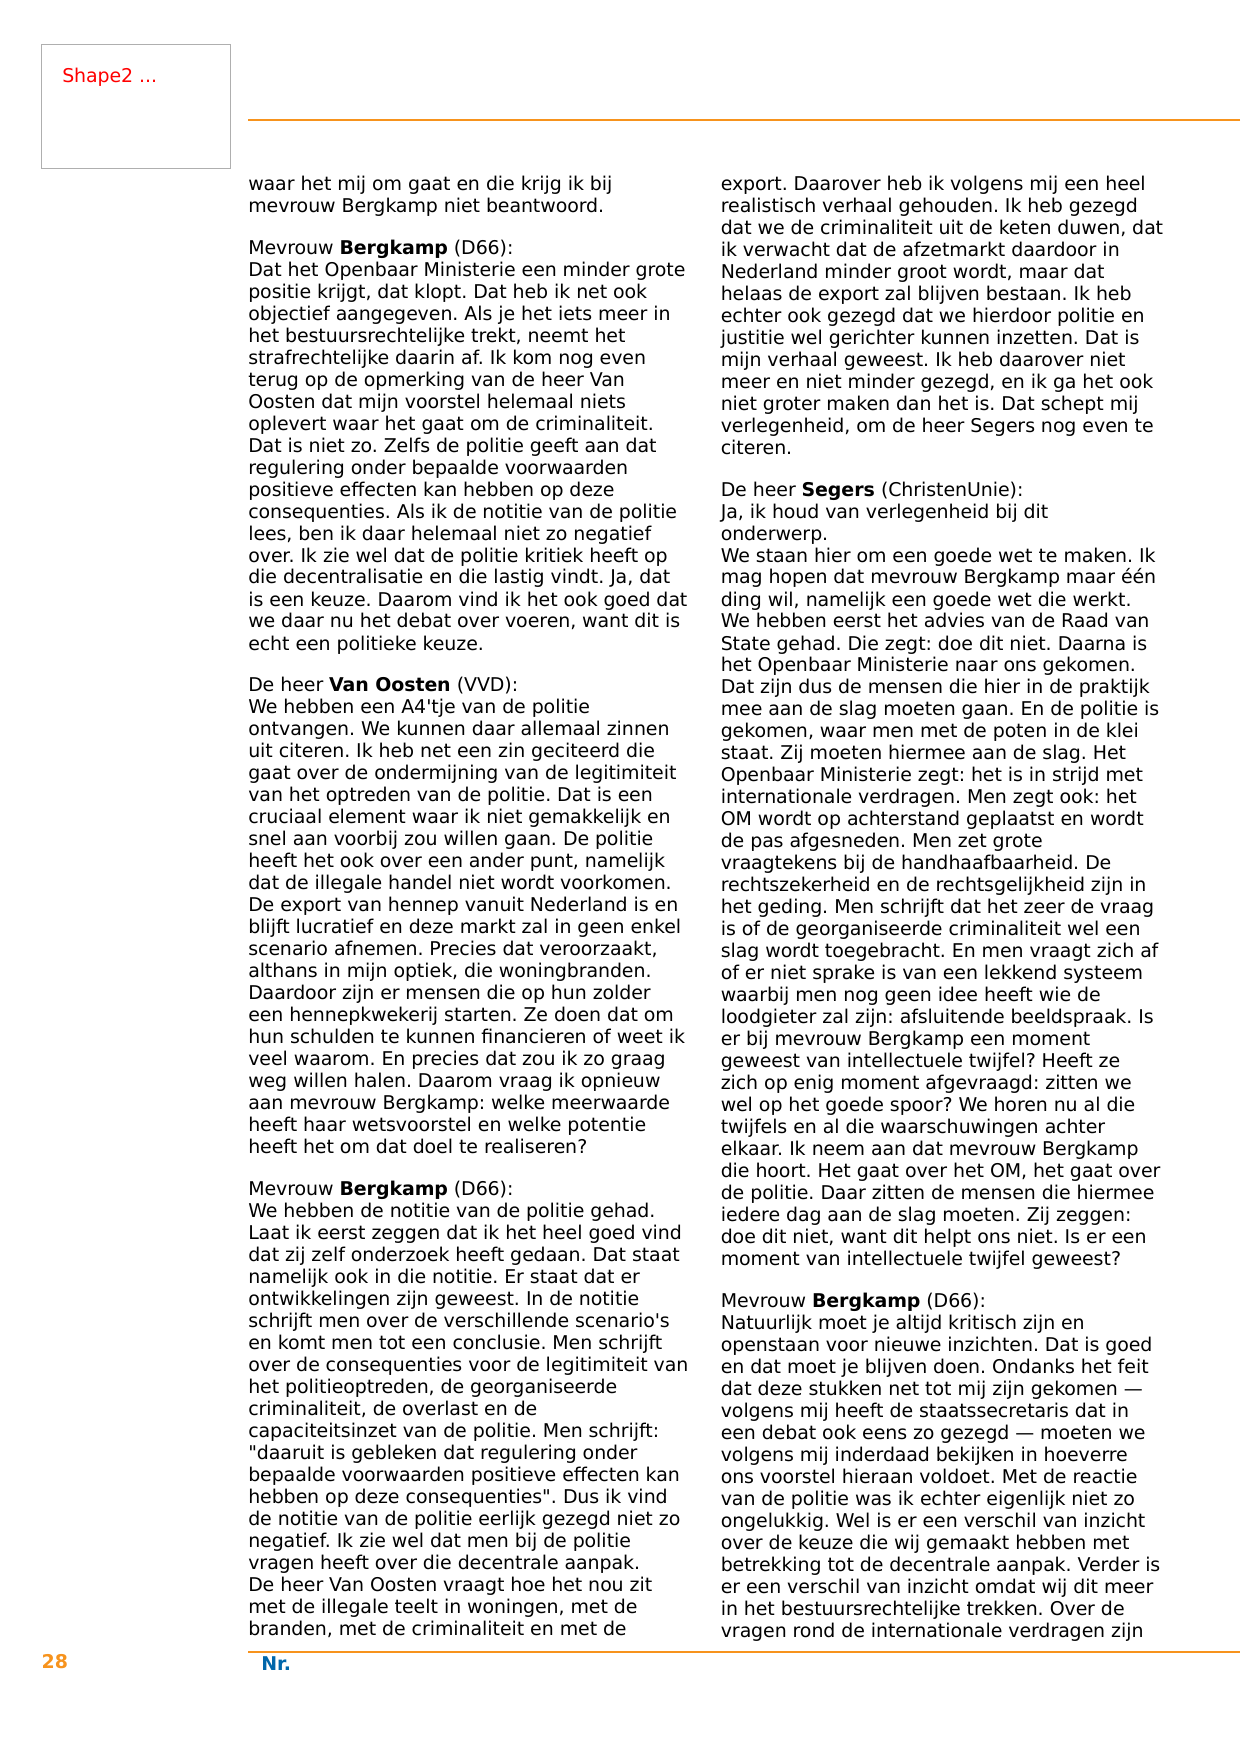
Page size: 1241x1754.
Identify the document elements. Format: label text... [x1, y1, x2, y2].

text Ja, ik houd van verlegenheid bij dit onderwerp. [721, 501, 1163, 544]
text Mevrouw Bergkamp (D66): [721, 1290, 1163, 1312]
text We hebben de notitie van de politie gehad. Laat ik eerst zeggen dat ik het heel goed vind dat zij zelf onderzoek heeft gedaan. Dat staat namelijk ook in die notitie. Er staat dat er ontwikkelingen zijn geweest. In de notitie schrijft men over de verschillende scenario's en komt men tot een conclusie. Men schrijft over de consequenties voor de legitimiteit van het politieoptreden, de georganiseerde criminaliteit, de overlast en de capaciteitsinzet van de politie. Men schrijft: "daaruit is gebleken dat regulering onder bepaalde voorwaarden positieve effecten kan hebben op deze consequenties". Dus ik vind de notitie van de politie eerlijk gezegd niet zo negatief. Ik zie wel dat men bij de politie vragen heeft over die decentrale aanpak. [248, 1200, 691, 1573]
text De heer Van Oosten (VVD): [248, 674, 691, 696]
text waar het mij om gaat en die krijg ik bij mevrouw Bergkamp niet beantwoord. [248, 173, 691, 217]
text Natuurlijk moet je altijd kritisch zijn en openstaan voor nieuwe inzichten. Dat is goed en dat moet je blijven doen. Ondanks het feit dat deze stukken net tot mij zijn gekomen — volgens mij heeft de staatssecretaris dat in een debat ook eens zo gezegd — moeten we volgens mij inderdaad bekijken in hoeverre ons voorstel hieraan voldoet. Met de reactie van de politie was ik echter eigenlijk niet zo ongelukkig. Wel is er een verschil van inzicht over de keuze die wij gemaakt hebben met betrekking tot de decentrale aanpak. Verder is er een verschil van inzicht omdat wij dit meer in het bestuursrechtelijke trekken. Over de vragen rond de internationale verdragen zijn [721, 1312, 1163, 1641]
text We staan hier om een goede wet te maken. Ik mag hopen dat mevrouw Bergkamp maar één ding wil, namelijk een goede wet die werkt. We hebben eerst het advies van de Raad van State gehad. Die zegt: doe dit niet. Daarna is het Openbaar Ministerie naar ons gekomen. Dat zijn dus de mensen die hier in de praktijk mee aan de slag moeten gaan. En de politie is gekomen, waar men met de poten in de klei staat. Zij moeten hiermee aan de slag. Het Openbaar Ministerie zegt: het is in strijd met internationale verdragen. Men zegt ook: het OM wordt op achterstand geplaatst en wordt de pas afgesneden. Men zet grote vraagtekens bij de handhaafbaarheid. De rechtszekerheid en de rechtsgelijkheid zijn in het geding. Men schrijft dat het zeer de vraag is of de georganiseerde criminaliteit wel een slag wordt toegebracht. En men vraagt zich af of er niet sprake is van een lekkend systeem waarbij men nog geen idee heeft wie de loodgieter zal zijn: afsluitende beeldspraak. Is er bij mevrouw Bergkamp een moment geweest van intellectuele twijfel? Heeft ze zich op enig moment afgevraagd: zitten we wel op het goede spoor? We horen nu al die twijfels en al die waarschuwingen achter elkaar. Ik neem aan dat mevrouw Bergkamp die hoort. Het gaat over het OM, het gaat over de politie. Daar zitten de mensen die hiermee iedere dag aan de slag moeten. Zij zeggen: doe dit niet, want dit helpt ons niet. Is er een moment van intellectuele twijfel geweest? [721, 544, 1163, 1270]
text De heer Segers (ChristenUnie): [721, 478, 1163, 501]
text Mevrouw Bergkamp (D66): [248, 237, 691, 259]
text export. Daarover heb ik volgens mij een heel realistisch verhaal gehouden. Ik heb gezegd dat we de criminaliteit uit de keten duwen, dat ik verwacht dat de afzetmarkt daardoor in Nederland minder groot wordt, maar dat helaas de export zal blijven bestaan. Ik heb echter ook gezegd dat we hierdoor politie en justitie wel gerichter kunnen inzetten. Dat is mijn verhaal geweest. Ik heb daarover niet meer en niet minder gezegd, en ik ga het ook niet groter maken dan het is. Dat schept mij verlegenheid, om de heer Segers nog even te citeren. [721, 173, 1163, 458]
text We hebben een A4'tje van de politie ontvangen. We kunnen daar allemaal zinnen uit citeren. Ik heb net een zin geciteerd die gaat over de ondermijning van de legitimiteit van het optreden van de politie. Dat is een cruciaal element waar ik niet gemakkelijk en snel aan voorbij zou willen gaan. De politie heeft het ook over een ander punt, namelijk dat de illegale handel niet wordt voorkomen. De export van hennep vanuit Nederland is en blijft lucratief en deze markt zal in geen enkel scenario afnemen. Precies dat veroorzaakt, althans in mijn optiek, die woningbranden. Daardoor zijn er mensen die op hun zolder een hennepkwekerij starten. Ze doen dat om hun schulden te kunnen financieren of weet ik veel waarom. En precies dat zou ik zo graag weg willen halen. Daarom vraag ik opnieuw aan mevrouw Bergkamp: welke meerwaarde heeft haar wetsvoorstel en welke potentie heeft het om dat doel te realiseren? [248, 696, 691, 1158]
text Mevrouw Bergkamp (D66): [248, 1178, 691, 1200]
text Dat het Openbaar Ministerie een minder grote positie krijgt, dat klopt. Dat heb ik net ook objectief aangegeven. Als je het iets meer in het bestuursrechtelijke trekt, neemt het strafrechtelijke daarin af. Ik kom nog even terug op de opmerking van de heer Van Oosten dat mijn voorstel helemaal niets oplevert waar het gaat om de criminaliteit. Dat is niet zo. Zelfs de politie geeft aan dat regulering onder bepaalde voorwaarden positieve effecten kan hebben op deze consequenties. Als ik de notitie van de politie lees, ben ik daar helemaal niet zo negatief over. Ik zie wel dat de politie kritiek heeft op die decentralisatie en die lastig vindt. Ja, dat is een keuze. Daarom vind ik het ook goed dat we daar nu het debat over voeren, want dit is echt een politieke keuze. [248, 259, 691, 654]
text De heer Van Oosten vraagt hoe het nou zit met de illegale teelt in woningen, met de branden, met de criminaliteit en met de [248, 1573, 691, 1639]
